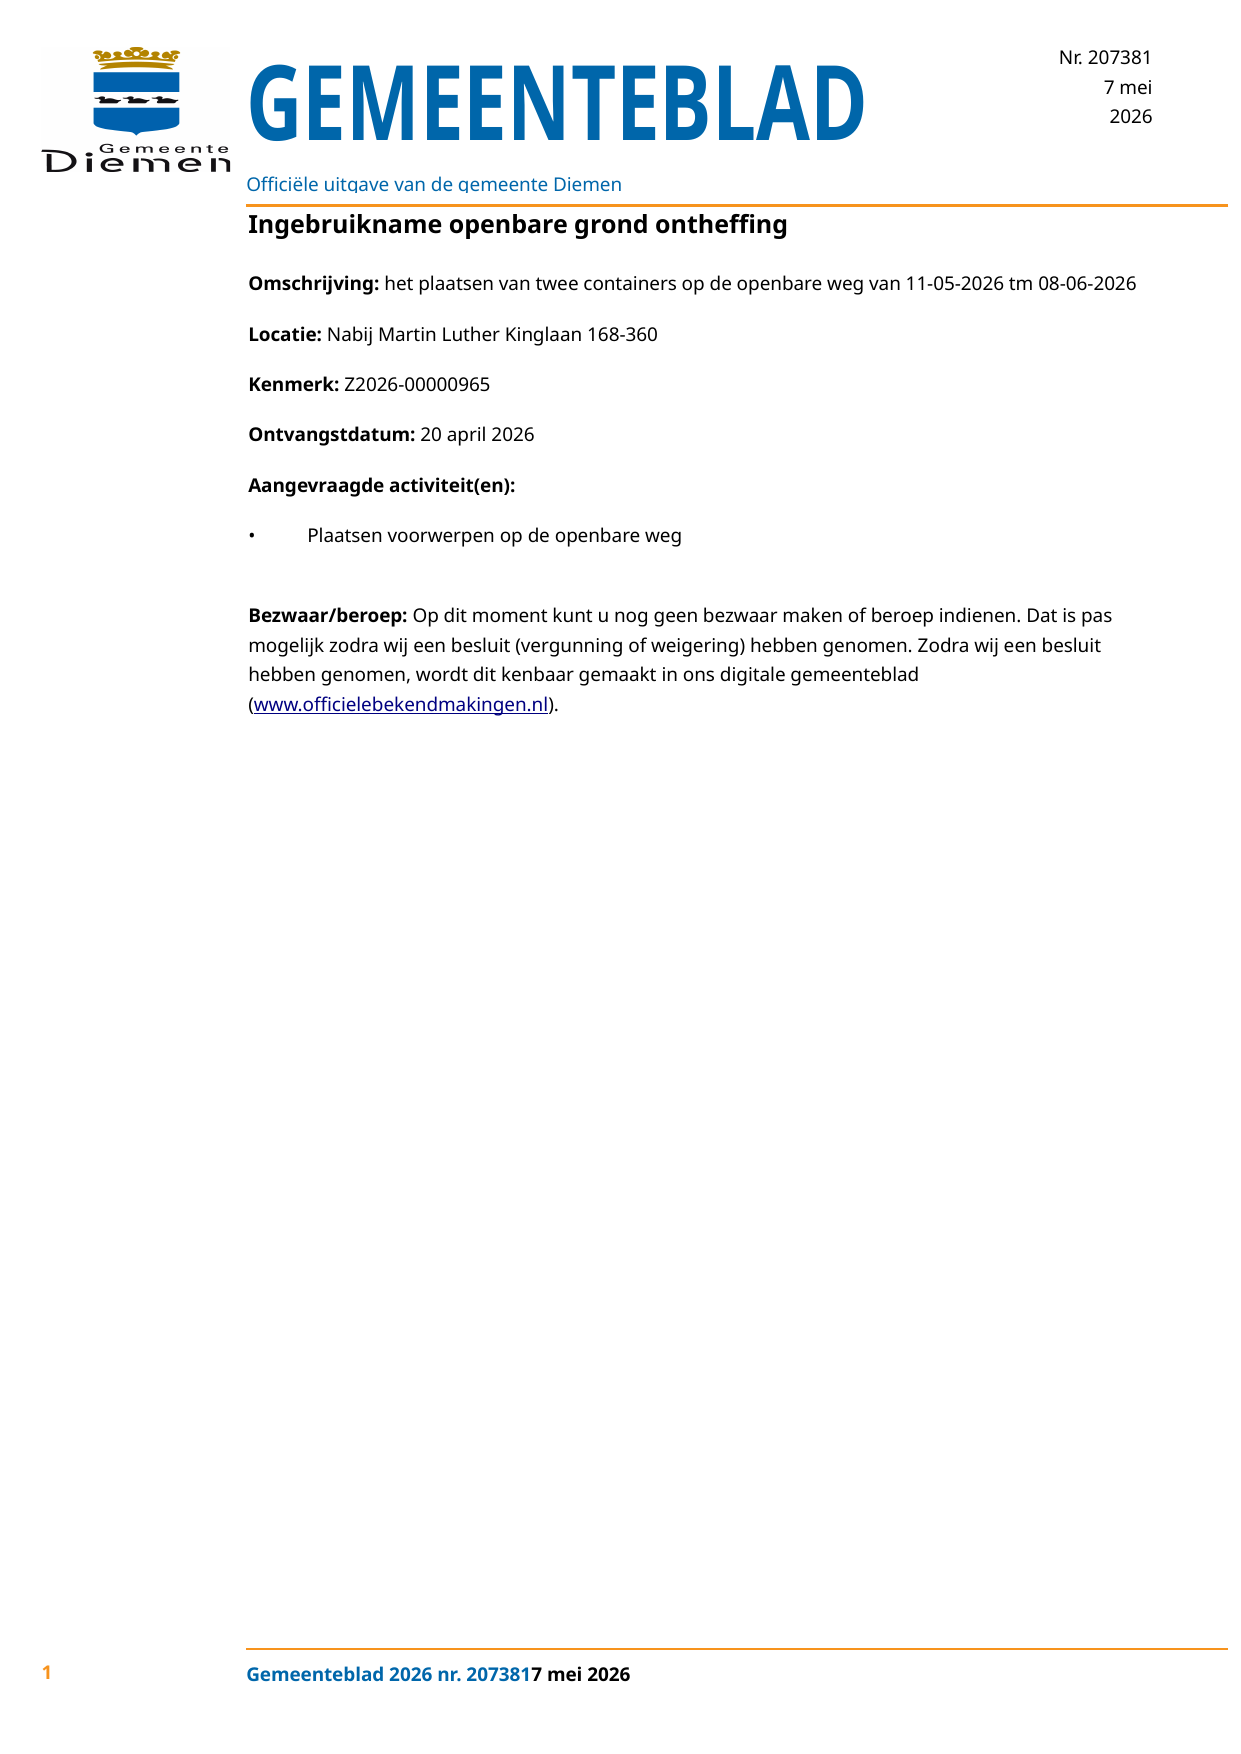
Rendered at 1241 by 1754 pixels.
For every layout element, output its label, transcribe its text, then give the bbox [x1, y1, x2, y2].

text Locatie: Nabij Martin Luther Kinglaan 168-360 [248, 321, 1152, 346]
text Ingebruikname openbare grond ontheffing [248, 207, 1152, 241]
text Ontvangstdatum: 20 april 2026 [248, 422, 1152, 447]
text Aangevraagde activiteit(en): [248, 472, 1152, 498]
picture [41, 47, 231, 172]
list Plaatsen voorwerpen op de openbare weg [248, 522, 1152, 548]
text Omschrijving: het plaatsen van twee containers op de openbare weg van 11-05-2026 tm 08-06-2026 [248, 270, 1152, 296]
text Bezwaar/beroep: Op dit moment kunt u nog geen bezwaar maken of beroep indienen. Dat is pas mogelijk zodra wij een besluit (vergunning of weigering) hebben genomen. Zodra wij een besluit hebben genomen, wordt dit kenbaar gemaakt in ons digitale gemeenteblad (www.officielebekendmakingen.nl). [248, 602, 1152, 717]
text Kenmerk: Z2026-00000965 [248, 371, 1152, 397]
